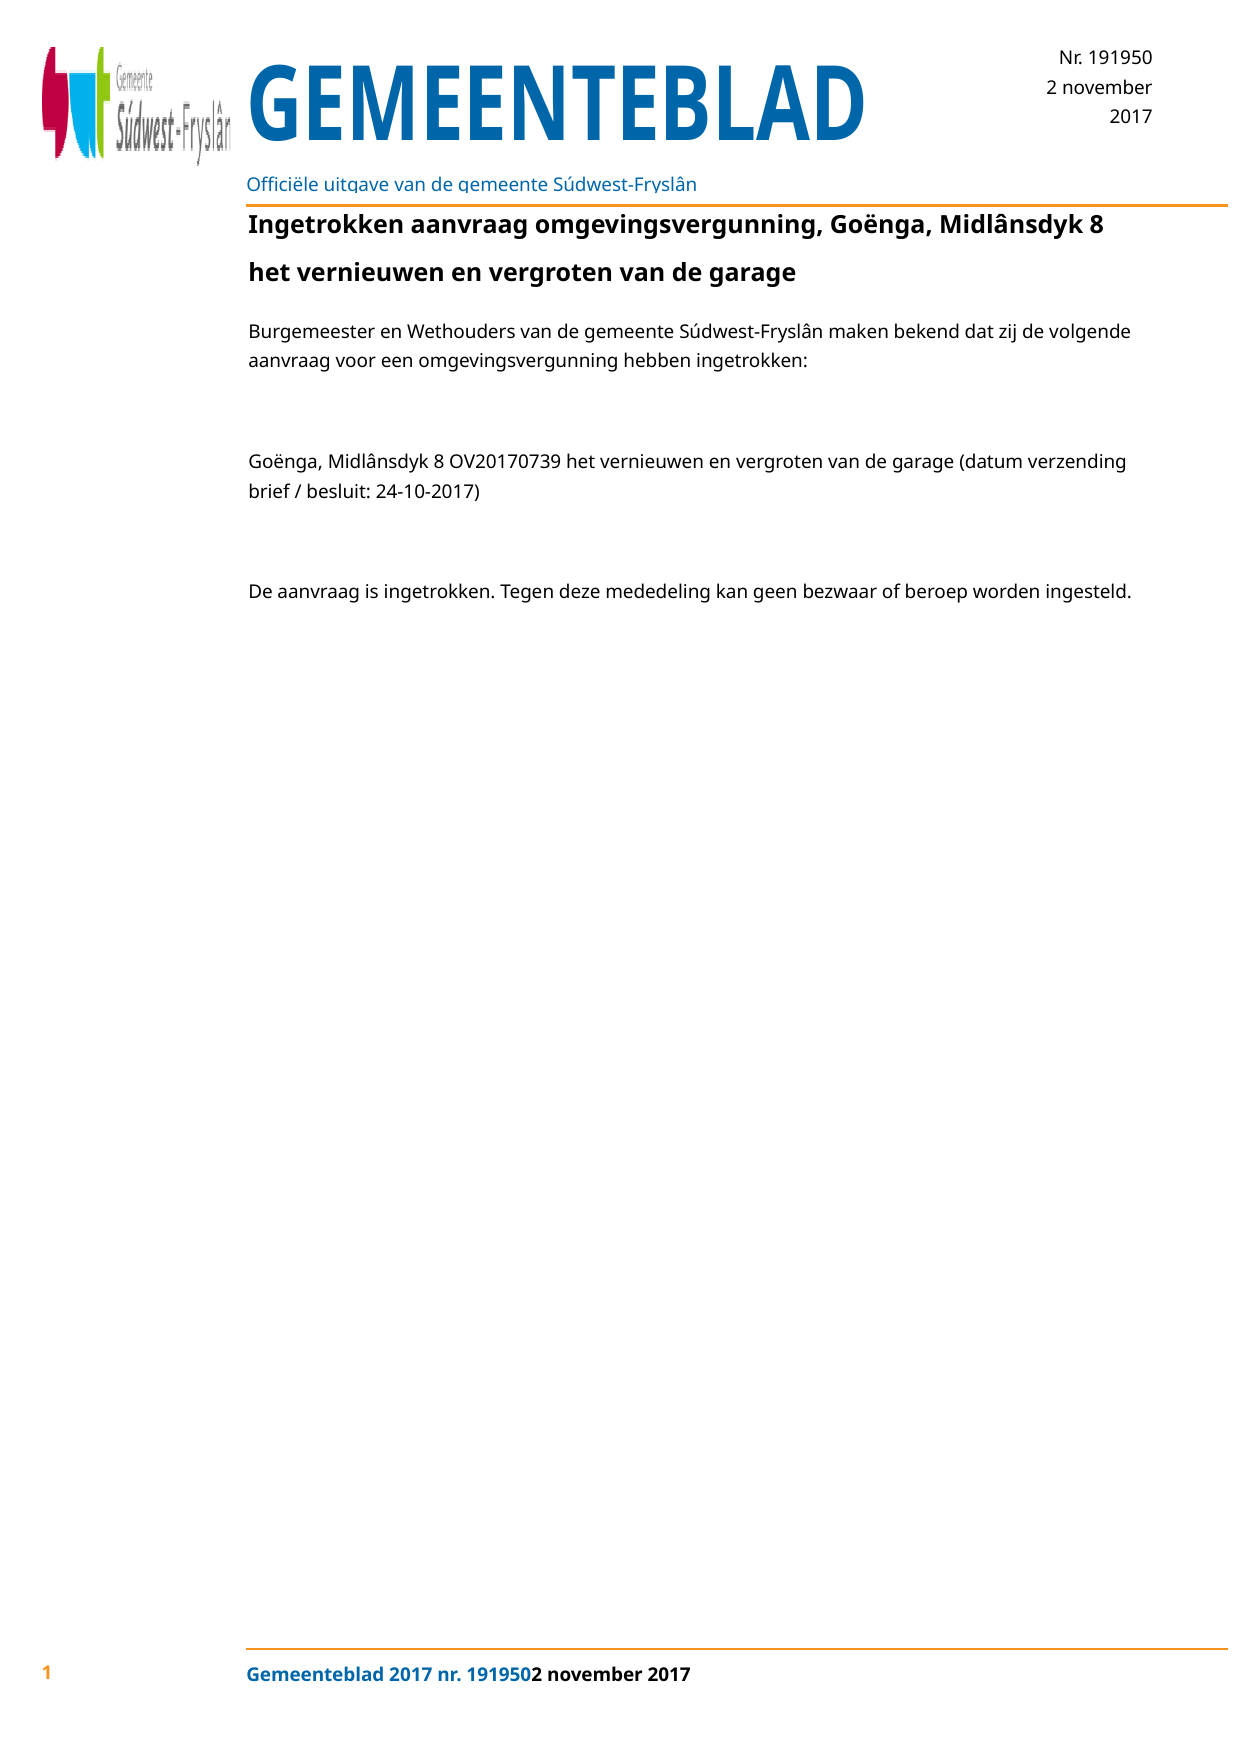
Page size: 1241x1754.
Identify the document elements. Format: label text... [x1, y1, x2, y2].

picture [41, 47, 231, 172]
text Ingetrokken aanvraag omgevingsvergunning, Goënga, Midlânsdyk 8 het vernieuwen en vergroten van de garage [248, 207, 1152, 288]
text Goënga, Midlânsdyk 8 OV20170739 het vernieuwen en vergroten van de garage (datum verzending brief / besluit: 24-10-2017) [248, 448, 1152, 504]
text De aanvraag is ingetrokken. Tegen deze mededeling kan geen bezwaar of beroep worden ingesteld. [248, 579, 1152, 604]
text Burgemeester en Wethouders van de gemeente Súdwest-Fryslân maken bekend dat zij de volgende aanvraag voor een omgevingsvergunning hebben ingetrokken: [248, 318, 1152, 373]
